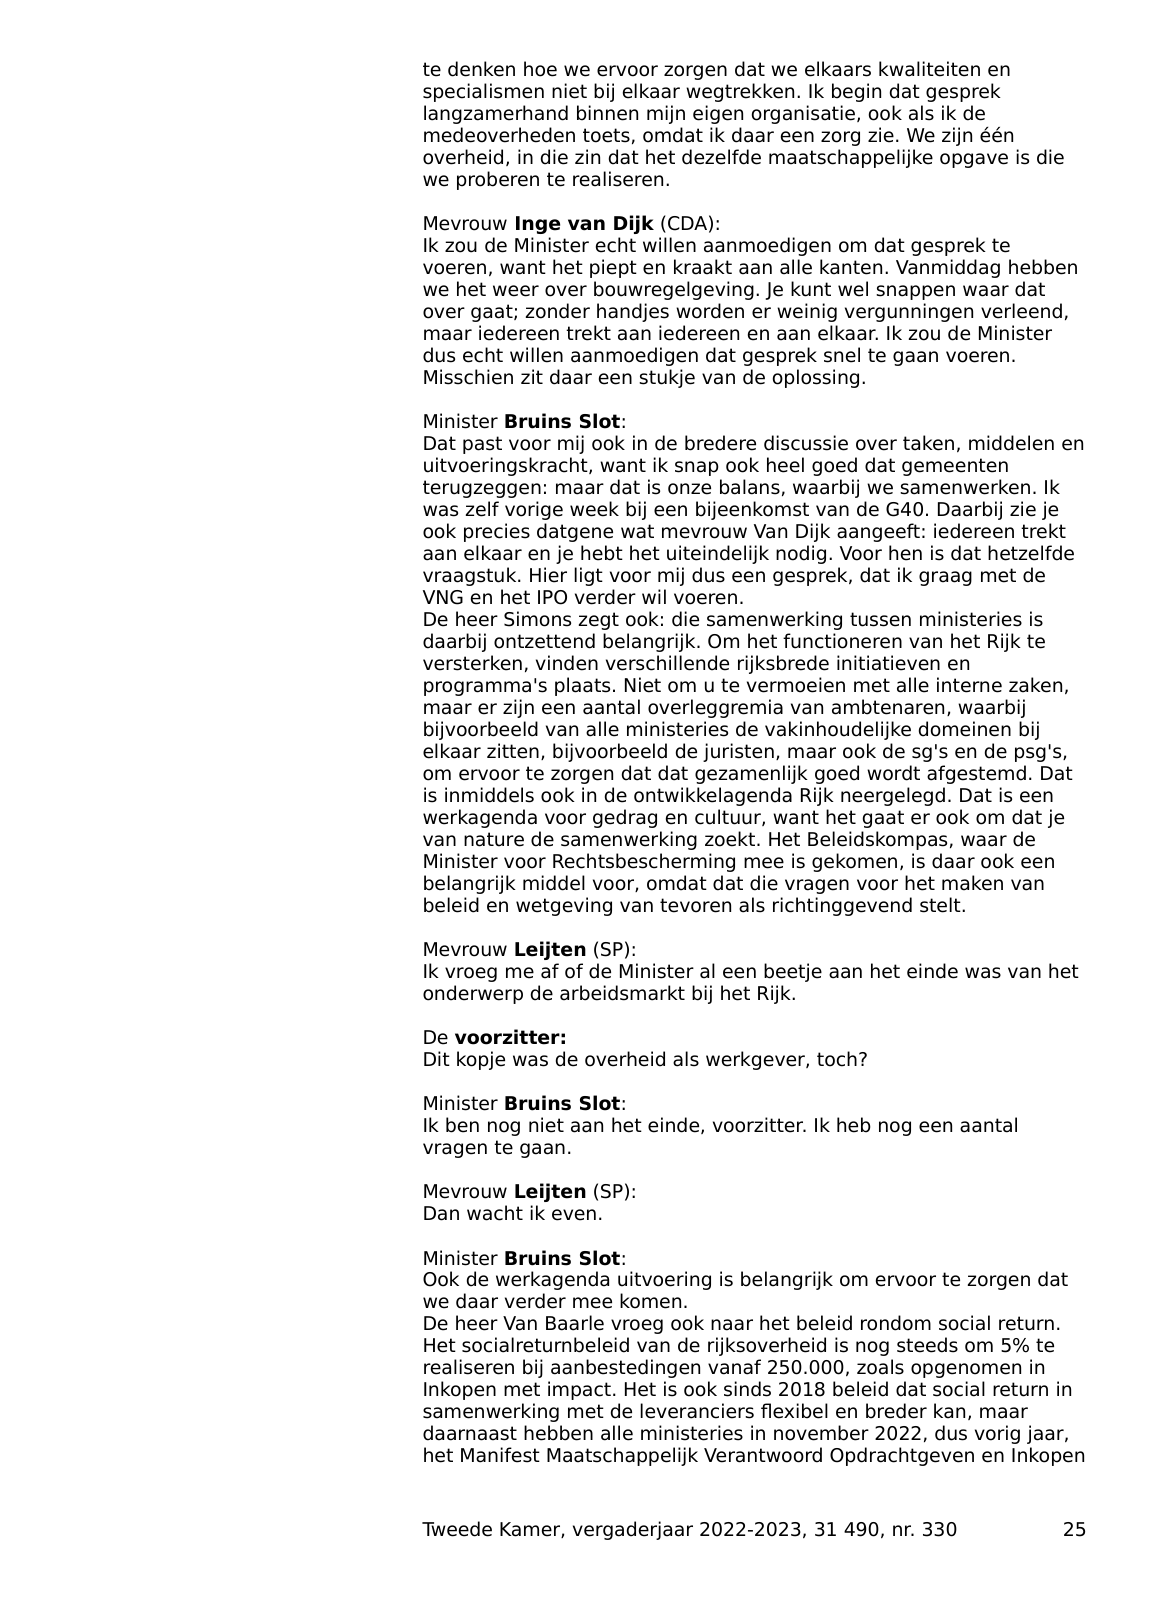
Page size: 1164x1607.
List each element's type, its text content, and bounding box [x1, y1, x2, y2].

text Mevrouw Leijten (SP): [422, 939, 1087, 961]
text Minister Bruins Slot: [422, 411, 1087, 433]
text De heer Simons zegt ook: die samenwerking tussen ministeries is daarbij ontzettend belangrijk. Om het functioneren van het Rijk te versterken, vinden verschillende rijksbrede initiatieven en programma's plaats. Niet om u te vermoeien met alle interne zaken, maar er zijn een aantal overleggremia van ambtenaren, waarbij bijvoorbeeld van alle ministeries de vakinhoudelijke domeinen bij elkaar zitten, bijvoorbeeld de juristen, maar ook de sg's en de psg's, om ervoor te zorgen dat dat gezamenlijk goed wordt afgestemd. Dat is inmiddels ook in de ontwikkelagenda Rijk neergelegd. Dat is een werkagenda voor gedrag en cultuur, want het gaat er ook om dat je van nature de samenwerking zoekt. Het Beleidskompas, waar de Minister voor Rechtsbescherming mee is gekomen, is daar ook een belangrijk middel voor, omdat dat die vragen voor het maken van beleid en wetgeving van tevoren als richtinggevend stelt. [422, 609, 1087, 917]
text Ik vroeg me af of de Minister al een beetje aan het einde was van het onderwerp de arbeidsmarkt bij het Rijk. [422, 961, 1087, 1005]
text Minister Bruins Slot: [422, 1093, 1087, 1115]
text Ik ben nog niet aan het einde, voorzitter. Ik heb nog een aantal vragen te gaan. [422, 1115, 1087, 1159]
text Ik zou de Minister echt willen aanmoedigen om dat gesprek te voeren, want het piept en kraakt aan alle kanten. Vanmiddag hebben we het weer over bouwregelgeving. Je kunt wel snappen waar dat over gaat; zonder handjes worden er weinig vergunningen verleend, maar iedereen trekt aan iedereen en aan elkaar. Ik zou de Minister dus echt willen aanmoedigen dat gesprek snel te gaan voeren. Misschien zit daar een stukje van de oplossing. [422, 235, 1087, 389]
text Mevrouw Leijten (SP): [422, 1181, 1087, 1203]
text De heer Van Baarle vroeg ook naar het beleid rondom social return. Het socialreturnbeleid van de rijksoverheid is nog steeds om 5% te realiseren bij aanbestedingen vanaf 250.000, zoals opgenomen in Inkopen met impact. Het is ook sinds 2018 beleid dat social return in samenwerking met de leveranciers flexibel en breder kan, maar daarnaast hebben alle ministeries in november 2022, dus vorig jaar, het Manifest Maatschappelijk Verantwoord Opdrachtgeven en Inkopen [422, 1313, 1087, 1467]
text te denken hoe we ervoor zorgen dat we elkaars kwaliteiten en specialismen niet bij elkaar wegtrekken. Ik begin dat gesprek langzamerhand binnen mijn eigen organisatie, ook als ik de medeoverheden toets, omdat ik daar een zorg zie. We zijn één overheid, in die zin dat het dezelfde maatschappelijke opgave is die we proberen te realiseren. [422, 59, 1087, 191]
text Dan wacht ik even. [422, 1203, 1087, 1225]
text Dit kopje was de overheid als werkgever, toch? [422, 1049, 1087, 1071]
text Mevrouw Inge van Dijk (CDA): [422, 213, 1087, 235]
text Ook de werkagenda uitvoering is belangrijk om ervoor te zorgen dat we daar verder mee komen. [422, 1269, 1087, 1313]
text De voorzitter: [422, 1027, 1087, 1049]
text Minister Bruins Slot: [422, 1247, 1087, 1269]
text Dat past voor mij ook in de bredere discussie over taken, middelen en uitvoeringskracht, want ik snap ook heel goed dat gemeenten terugzeggen: maar dat is onze balans, waarbij we samenwerken. Ik was zelf vorige week bij een bijeenkomst van de G40. Daarbij zie je ook precies datgene wat mevrouw Van Dijk aangeeft: iedereen trekt aan elkaar en je hebt het uiteindelijk nodig. Voor hen is dat hetzelfde vraagstuk. Hier ligt voor mij dus een gesprek, dat ik graag met de VNG en het IPO verder wil voeren. [422, 433, 1087, 609]
